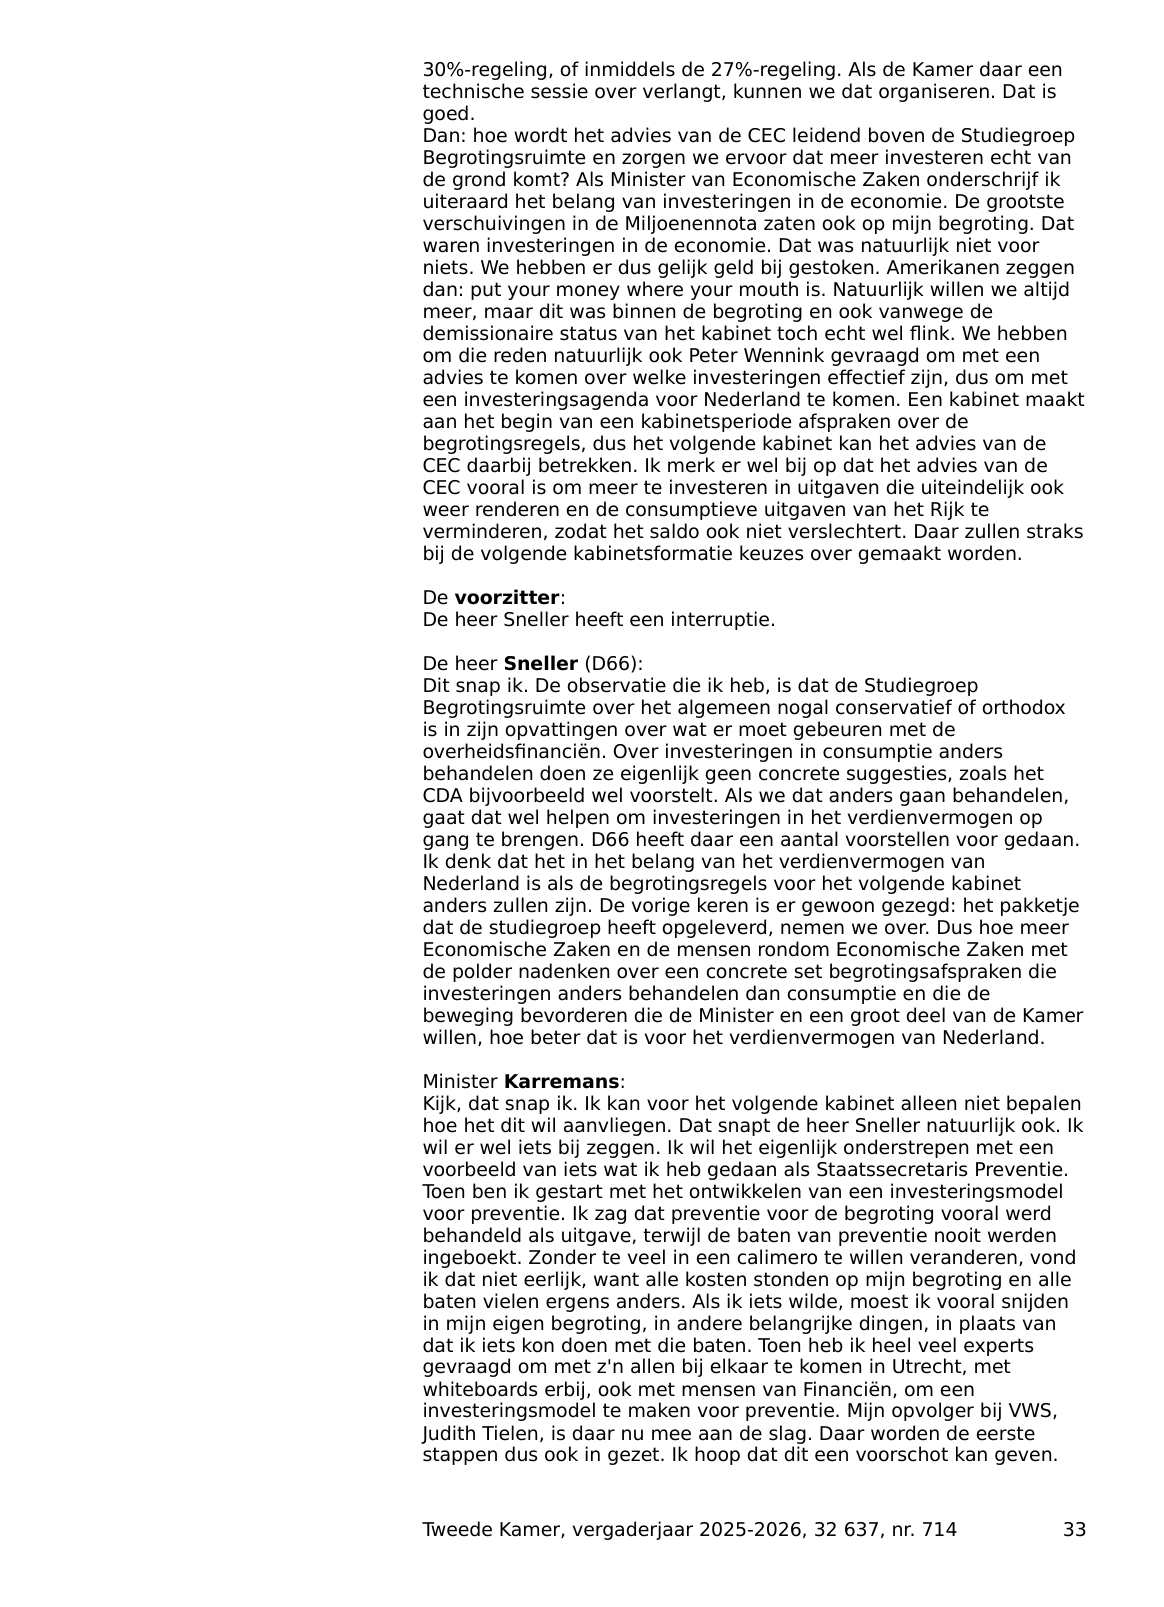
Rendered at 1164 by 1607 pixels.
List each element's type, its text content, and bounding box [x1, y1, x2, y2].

text De voorzitter: [422, 587, 1087, 609]
text Dit snap ik. De observatie die ik heb, is dat de Studiegroep Begrotingsruimte over het algemeen nogal conservatief of orthodox is in zijn opvattingen over wat er moet gebeuren met de overheidsfinanciën. Over investeringen in consumptie anders behandelen doen ze eigenlijk geen concrete suggesties, zoals het CDA bijvoorbeeld wel voorstelt. Als we dat anders gaan behandelen, gaat dat wel helpen om investeringen in het verdienvermogen op gang te brengen. D66 heeft daar een aantal voorstellen voor gedaan. Ik denk dat het in het belang van het verdienvermogen van Nederland is als de begrotingsregels voor het volgende kabinet anders zullen zijn. De vorige keren is er gewoon gezegd: het pakketje dat de studiegroep heeft opgeleverd, nemen we over. Dus hoe meer Economische Zaken en de mensen rondom Economische Zaken met de polder nadenken over een concrete set begrotingsafspraken die investeringen anders behandelen dan consumptie en die de beweging bevorderen die de Minister en een groot deel van de Kamer willen, hoe beter dat is voor het verdienvermogen van Nederland. [422, 675, 1087, 1048]
text De heer Sneller heeft een interruptie. [422, 609, 1087, 631]
text De heer Sneller (D66): [422, 653, 1087, 675]
text 30%-regeling, of inmiddels de 27%-regeling. Als de Kamer daar een technische sessie over verlangt, kunnen we dat organiseren. Dat is goed. [422, 59, 1087, 125]
text Dan: hoe wordt het advies van de CEC leidend boven de Studiegroep Begrotingsruimte en zorgen we ervoor dat meer investeren echt van de grond komt? Als Minister van Economische Zaken onderschrijf ik uiteraard het belang van investeringen in de economie. De grootste verschuivingen in de Miljoenennota zaten ook op mijn begroting. Dat waren investeringen in de economie. Dat was natuurlijk niet voor niets. We hebben er dus gelijk geld bij gestoken. Amerikanen zeggen dan: put your money where your mouth is. Natuurlijk willen we altijd meer, maar dit was binnen de begroting en ook vanwege de demissionaire status van het kabinet toch echt wel flink. We hebben om die reden natuurlijk ook Peter Wennink gevraagd om met een advies te komen over welke investeringen effectief zijn, dus om met een investeringsagenda voor Nederland te komen. Een kabinet maakt aan het begin van een kabinetsperiode afspraken over de begrotingsregels, dus het volgende kabinet kan het advies van de CEC daarbij betrekken. Ik merk er wel bij op dat het advies van de CEC vooral is om meer te investeren in uitgaven die uiteindelijk ook weer renderen en de consumptieve uitgaven van het Rijk te verminderen, zodat het saldo ook niet verslechtert. Daar zullen straks bij de volgende kabinetsformatie keuzes over gemaakt worden. [422, 125, 1087, 564]
text Kijk, dat snap ik. Ik kan voor het volgende kabinet alleen niet bepalen hoe het dit wil aanvliegen. Dat snapt de heer Sneller natuurlijk ook. Ik wil er wel iets bij zeggen. Ik wil het eigenlijk onderstrepen met een voorbeeld van iets wat ik heb gedaan als Staatssecretaris Preventie. Toen ben ik gestart met het ontwikkelen van een investeringsmodel voor preventie. Ik zag dat preventie voor de begroting vooral werd behandeld als uitgave, terwijl de baten van preventie nooit werden ingeboekt. Zonder te veel in een calimero te willen veranderen, vond ik dat niet eerlijk, want alle kosten stonden op mijn begroting en alle baten vielen ergens anders. Als ik iets wilde, moest ik vooral snijden in mijn eigen begroting, in andere belangrijke dingen, in plaats van dat ik iets kon doen met die baten. Toen heb ik heel veel experts gevraagd om met z'n allen bij elkaar te komen in Utrecht, met whiteboards erbij, ook met mensen van Financiën, om een investeringsmodel te maken voor preventie. Mijn opvolger bij VWS, Judith Tielen, is daar nu mee aan de slag. Daar worden de eerste stappen dus ook in gezet. Ik hoop dat dit een voorschot kan geven. [422, 1093, 1087, 1466]
text Minister Karremans: [422, 1071, 1087, 1093]
